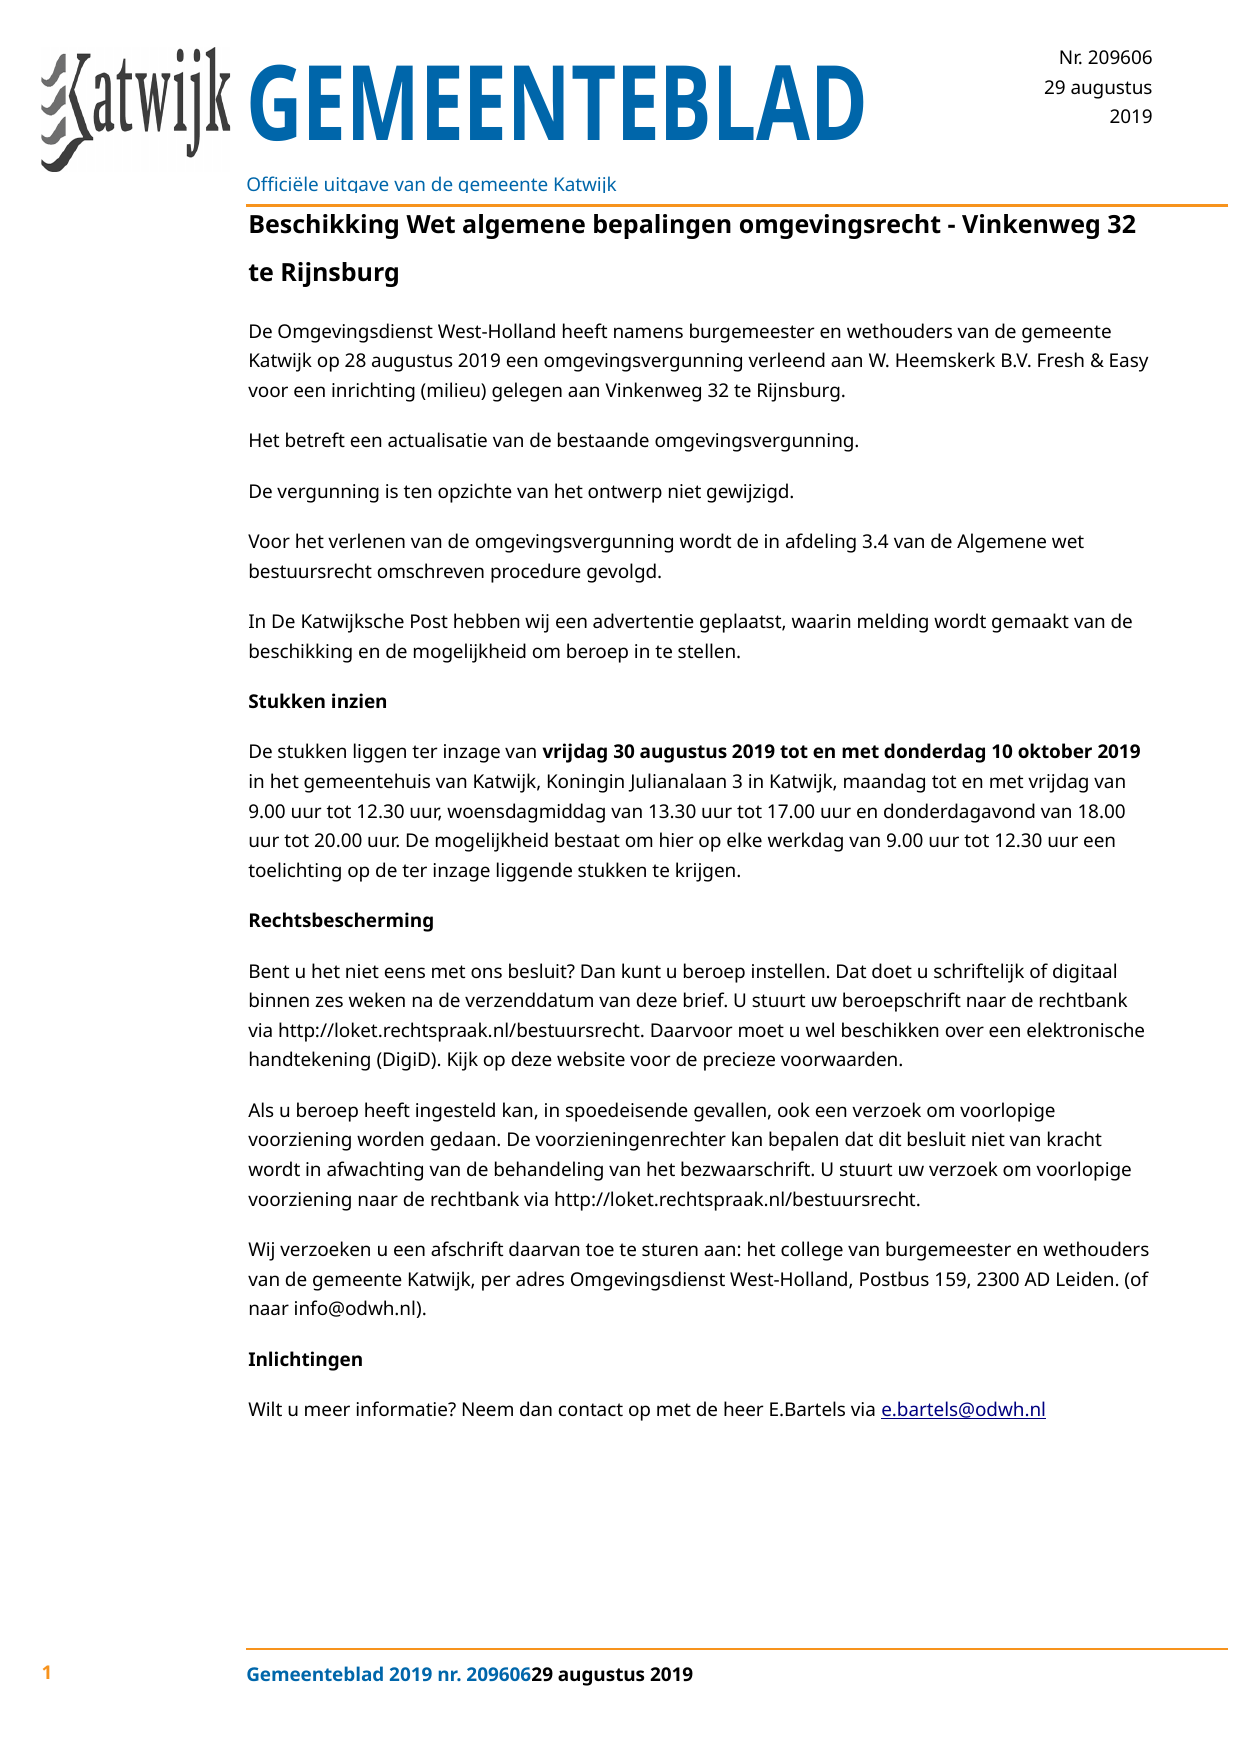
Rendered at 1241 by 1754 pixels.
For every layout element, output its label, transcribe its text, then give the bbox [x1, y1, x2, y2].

text Als u beroep heeft ingesteld kan, in spoedeisende gevallen, ook een verzoek om voorlopige voorziening worden gedaan. De voorzieningenrechter kan bepalen dat dit besluit niet van kracht wordt in afwachting van de behandeling van het bezwaarschrift. U stuurt uw verzoek om voorlopige voorziening naar de rechtbank via http://loket.rechtspraak.nl/bestuursrecht. [248, 1097, 1152, 1212]
text Inlichtingen [248, 1346, 1152, 1372]
text De vergunning is ten opzichte van het ontwerp niet gewijzigd. [248, 478, 1152, 504]
text Wilt u meer informatie? Neem dan contact op met de heer E.Bartels via e.bartels@odwh.nl [248, 1396, 1152, 1422]
text De Omgevingsdienst West-Holland heeft namens burgemeester en wethouders van de gemeente Katwijk op 28 augustus 2019 een omgevingsvergunning verleend aan W. Heemskerk B.V. Fresh & Easy voor een inrichting (milieu) gelegen aan Vinkenweg 32 te Rijnsburg. [248, 318, 1152, 403]
picture [41, 47, 231, 172]
text Het betreft een actualisatie van de bestaande omgevingsvergunning. [248, 427, 1152, 453]
text Bent u het niet eens met ons besluit? Dan kunt u beroep instellen. Dat doet u schriftelijk of digitaal binnen zes weken na de verzenddatum van deze brief. U stuurt uw beroepschrift naar de rechtbank via http://loket.rechtspraak.nl/bestuursrecht. Daarvoor moet u wel beschikken over een elektronische handtekening (DigiD). Kijk op deze website voor de precieze voorwaarden. [248, 958, 1152, 1072]
text Stukken inzien [248, 688, 1152, 714]
text Wij verzoeken u een afschrift daarvan toe te sturen aan: het college van burgemeester en wethouders van de gemeente Katwijk, per adres Omgevingsdienst West-Holland, Postbus 159, 2300 AD Leiden. (of naar info@odwh.nl). [248, 1236, 1152, 1321]
text Voor het verlenen van de omgevingsvergunning wordt de in afdeling 3.4 van de Algemene wet bestuursrecht omschreven procedure gevolgd. [248, 528, 1152, 584]
text De stukken liggen ter inzage van vrijdag 30 augustus 2019 tot en met donderdag 10 oktober 2019 in het gemeentehuis van Katwijk, Koningin Julianalaan 3 in Katwijk, maandag tot en met vrijdag van 9.00 uur tot 12.30 uur, woensdagmiddag van 13.30 uur tot 17.00 uur en donderdagavond van 18.00 uur tot 20.00 uur. De mogelijkheid bestaat om hier op elke werkdag van 9.00 uur tot 12.30 uur een toelichting op de ter inzage liggende stukken te krijgen. [248, 739, 1152, 883]
text Rechtsbescherming [248, 907, 1152, 933]
text In De Katwijksche Post hebben wij een advertentie geplaatst, waarin melding wordt gemaakt van de beschikking en de mogelijkheid om beroep in te stellen. [248, 608, 1152, 664]
text Beschikking Wet algemene bepalingen omgevingsrecht - Vinkenweg 32 te Rijnsburg [248, 207, 1152, 288]
